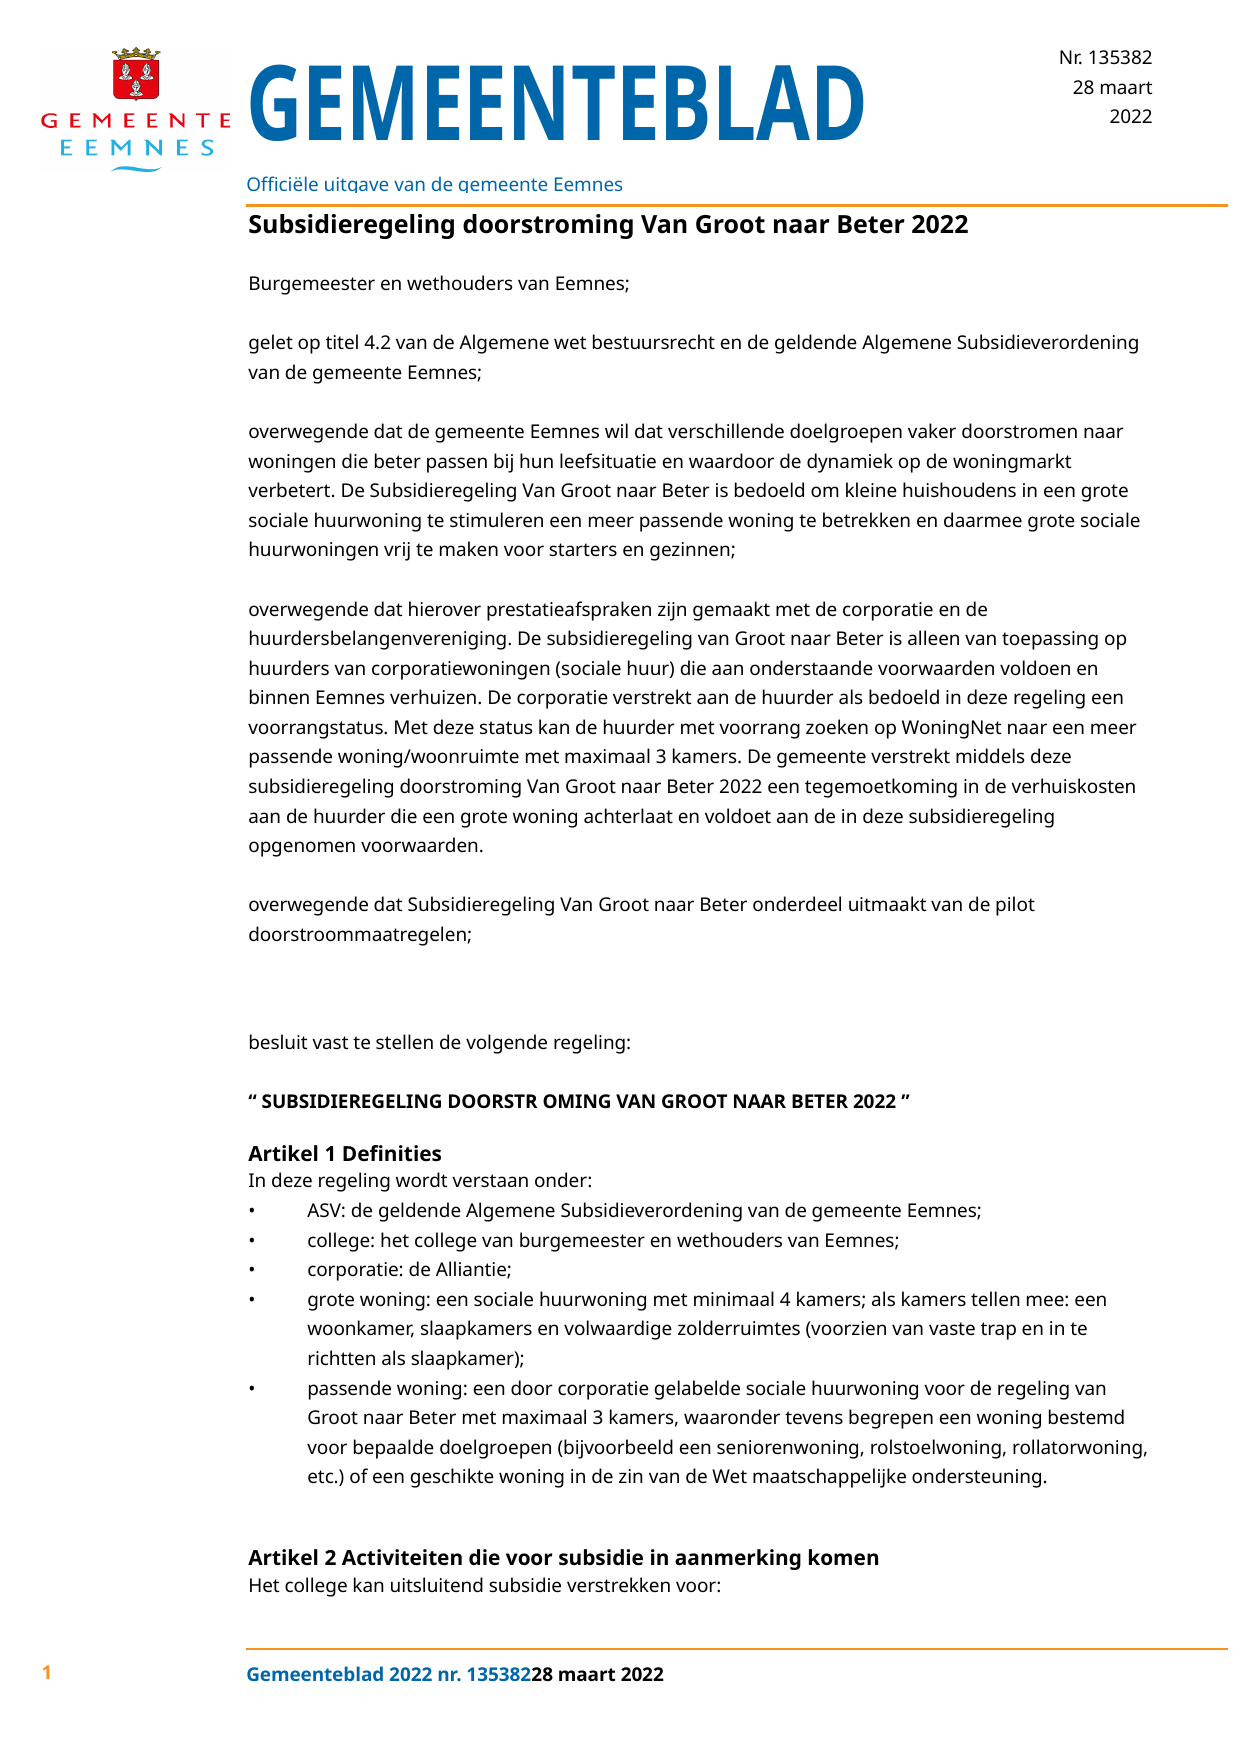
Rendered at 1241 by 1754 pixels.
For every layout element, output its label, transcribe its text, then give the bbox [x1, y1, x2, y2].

text overwegende dat de gemeente Eemnes wil dat verschillende doelgroepen vaker doorstromen naar woningen die beter passen bij hun leefsituatie en waardoor de dynamiek op de woningmarkt verbetert. De Subsidieregeling Van Groot naar Beter is bedoeld om kleine huishoudens in een grote sociale huurwoning te stimuleren een meer passende woning te betrekken en daarmee grote sociale huurwoningen vrij te maken voor starters en gezinnen; [248, 418, 1152, 562]
text Het college kan uitsluitend subsidie verstrekken voor: [248, 1572, 1152, 1598]
list corporatie: de Alliantie; [248, 1256, 1152, 1282]
list passende woning: een door corporatie gelabelde sociale huurwoning voor de regeling van Groot naar Beter met maximaal 3 kamers, waaronder tevens begrepen een woning bestemd voor bepaalde doelgroepen (bijvoorbeeld een seniorenwoning, rolstoelwoning, rollatorwoning, etc.) of een geschikte woning in de zin van de Wet maatschappelijke ondersteuning. [248, 1375, 1152, 1489]
text Burgemeester en wethouders van Eemnes; [248, 270, 1152, 296]
text Subsidieregeling doorstroming Van Groot naar Beter 2022 [248, 207, 1152, 241]
text Artikel 1 Definities [248, 1139, 1152, 1168]
text overwegende dat Subsidieregeling Van Groot naar Beter onderdeel uitmaakt van de pilot doorstroommaatregelen; [248, 892, 1152, 947]
text besluit vast te stellen de volgende regeling: [248, 1029, 1152, 1055]
picture [41, 47, 231, 172]
text “ SUBSIDIEREGELING DOORSTR OMING VAN GROOT NAAR BETER 2022 ” [248, 1089, 1152, 1114]
text Artikel 2 Activiteiten die voor subsidie in aanmerking komen [248, 1543, 1152, 1572]
text In deze regeling wordt verstaan onder: [248, 1168, 1152, 1193]
list ASV: de geldende Algemene Subsidieverordening van de gemeente Eemnes; [248, 1197, 1152, 1223]
list college: het college van burgemeester en wethouders van Eemnes; [248, 1227, 1152, 1252]
text gelet op titel 4.2 van de Algemene wet bestuursrecht en de geldende Algemene Subsidieverordening van de gemeente Eemnes; [248, 329, 1152, 385]
text overwegende dat hierover prestatieafspraken zijn gemaakt met de corporatie en de huurdersbelangenvereniging. De subsidieregeling van Groot naar Beter is alleen van toepassing op huurders van corporatiewoningen (sociale huur) die aan onderstaande voorwaarden voldoen en binnen Eemnes verhuizen. De corporatie verstrekt aan de huurder als bedoeld in deze regeling een voorrangstatus. Met deze status kan de huurder met voorrang zoeken op WoningNet naar een meer passende woning/woonruimte met maximaal 3 kamers. De gemeente verstrekt middels deze subsidieregeling doorstroming Van Groot naar Beter 2022 een tegemoetkoming in de verhuiskosten aan de huurder die een grote woning achterlaat en voldoet aan de in deze subsidieregeling opgenomen voorwaarden. [248, 596, 1152, 858]
list grote woning: een sociale huurwoning met minimaal 4 kamers; als kamers tellen mee: een woonkamer, slaapkamers en volwaardige zolderruimtes (voorzien van vaste trap en in te richtten als slaapkamer); [248, 1286, 1152, 1371]
